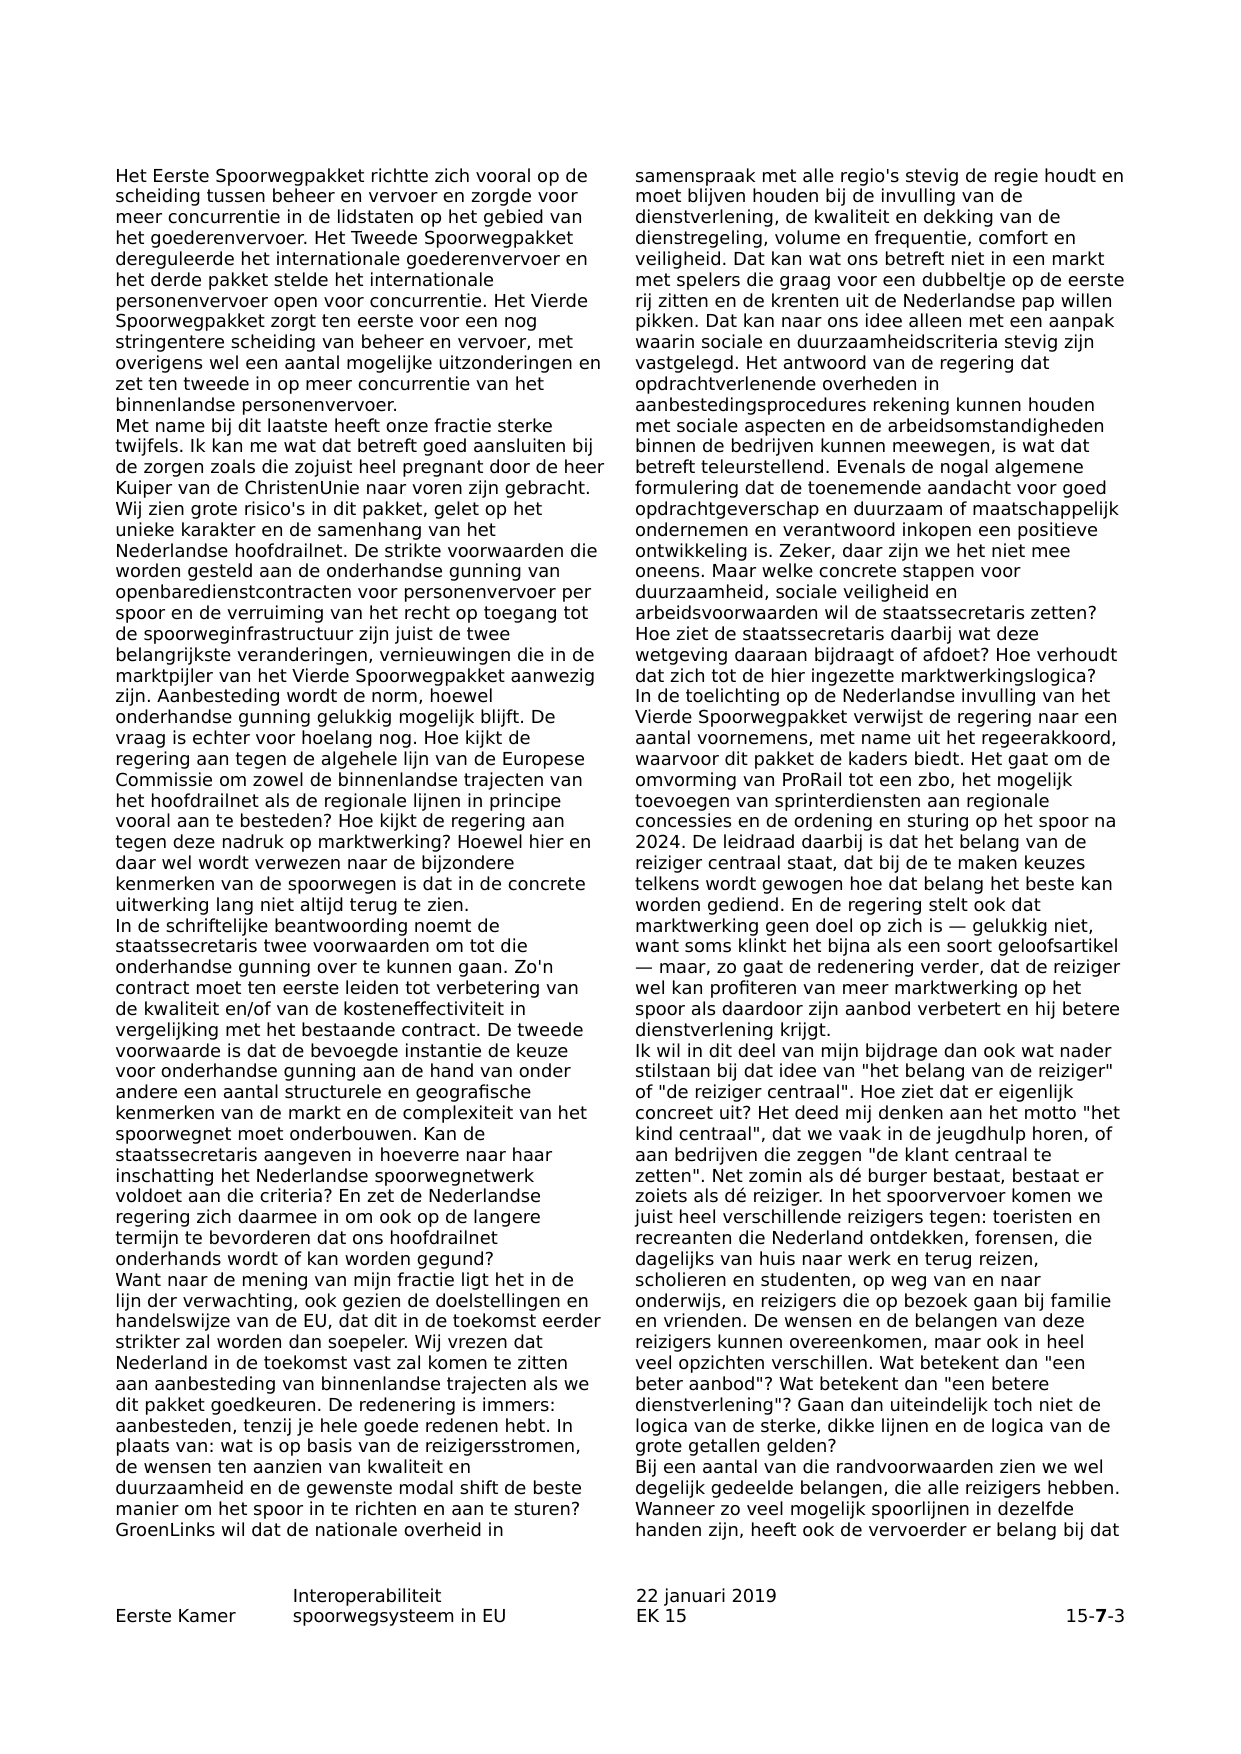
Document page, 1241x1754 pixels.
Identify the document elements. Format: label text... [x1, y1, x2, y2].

text In de toelichting op de Nederlandse invulling van het Vierde Spoorwegpakket verwijst de regering naar een aantal voornemens, met name uit het regeerakkoord, waarvoor dit pakket de kaders biedt. Het gaat om de omvorming van ProRail tot een zbo, het mogelijk toevoegen van sprinterdiensten aan regionale concessies en de ordening en sturing op het spoor na 2024. De leidraad daarbij is dat het belang van de reiziger centraal staat, dat bij de te maken keuzes telkens wordt gewogen hoe dat belang het beste kan worden gediend. En de regering stelt ook dat marktwerking geen doel op zich is — gelukkig niet, want soms klinkt het bijna als een soort geloofsartikel — maar, zo gaat de redenering verder, dat de reiziger wel kan profiteren van meer marktwerking op het spoor als daardoor zijn aanbod verbetert en hij betere dienstverlening krijgt. [635, 686, 1125, 1040]
text Het Eerste Spoorwegpakket richtte zich vooral op de scheiding tussen beheer en vervoer en zorgde voor meer concurrentie in de lidstaten op het gebied van het goederenvervoer. Het Tweede Spoorwegpakket dereguleerde het internationale goederenvervoer en het derde pakket stelde het internationale personenvervoer open voor concurrentie. Het Vierde Spoorwegpakket zorgt ten eerste voor een nog stringentere scheiding van beheer en vervoer, met overigens wel een aantal mogelijke uitzonderingen en zet ten tweede in op meer concurrentie van het binnenlandse personenvervoer. [115, 165, 605, 415]
text Ik wil in dit deel van mijn bijdrage dan ook wat nader stilstaan bij dat idee van "het belang van de reiziger" of "de reiziger centraal". Hoe ziet dat er eigenlijk concreet uit? Het deed mij denken aan het motto "het kind centraal", dat we vaak in de jeugdhulp horen, of aan bedrijven die zeggen "de klant centraal te zetten". Net zomin als dé burger bestaat, bestaat er zoiets als dé reiziger. In het spoorvervoer komen we juist heel verschillende reizigers tegen: toeristen en recreanten die Nederland ontdekken, forensen, die dagelijks van huis naar werk en terug reizen, scholieren en studenten, op weg van en naar onderwijs, en reizigers die op bezoek gaan bij familie en vrienden. De wensen en de belangen van deze reizigers kunnen overeenkomen, maar ook in heel veel opzichten verschillen. Wat betekent dan "een beter aanbod"? Wat betekent dan "een betere dienstverlening"? Gaan dan uiteindelijk toch niet de logica van de sterke, dikke lijnen en de logica van de grote getallen gelden? [635, 1040, 1125, 1457]
text Met name bij dit laatste heeft onze fractie sterke twijfels. Ik kan me wat dat betreft goed aansluiten bij de zorgen zoals die zojuist heel pregnant door de heer Kuiper van de ChristenUnie naar voren zijn gebracht. Wij zien grote risico's in dit pakket, gelet op het unieke karakter en de samenhang van het Nederlandse hoofdrailnet. De strikte voorwaarden die worden gesteld aan de onderhandse gunning van openbaredienstcontracten voor personenvervoer per spoor en de verruiming van het recht op toegang tot de spoorweginfrastructuur zijn juist de twee belangrijkste veranderingen, vernieuwingen die in de marktpijler van het Vierde Spoorwegpakket aanwezig zijn. Aanbesteding wordt de norm, hoewel onderhandse gunning gelukkig mogelijk blijft. De vraag is echter voor hoelang nog. Hoe kijkt de regering aan tegen de algehele lijn van de Europese Commissie om zowel de binnenlandse trajecten van het hoofdrailnet als de regionale lijnen in principe vooral aan te besteden? Hoe kijkt de regering aan tegen deze nadruk op marktwerking? Hoewel hier en daar wel wordt verwezen naar de bijzondere kenmerken van de spoorwegen is dat in de concrete uitwerking lang niet altijd terug te zien. [115, 415, 605, 915]
text Want naar de mening van mijn fractie ligt het in de lijn der verwachting, ook gezien de doelstellingen en handelswijze van de EU, dat dit in de toekomst eerder strikter zal worden dan soepeler. Wij vrezen dat Nederland in de toekomst vast zal komen te zitten aan aanbesteding van binnenlandse trajecten als we dit pakket goedkeuren. De redenering is immers: aanbesteden, tenzij je hele goede redenen hebt. In plaats van: wat is op basis van de reizigersstromen, de wensen ten aanzien van kwaliteit en duurzaamheid en de gewenste modal shift de beste manier om het spoor in te richten en aan te sturen? [115, 1269, 605, 1519]
text GroenLinks wil dat de nationale overheid in [115, 1519, 605, 1540]
text Bij een aantal van die randvoorwaarden zien we wel degelijk gedeelde belangen, die alle reizigers hebben. Wanneer zo veel mogelijk spoorlijnen in dezelfde handen zijn, heeft ook de vervoerder er belang bij dat [635, 1457, 1125, 1540]
text In de schriftelijke beantwoording noemt de staatssecretaris twee voorwaarden om tot die onderhandse gunning over te kunnen gaan. Zo'n contract moet ten eerste leiden tot verbetering van de kwaliteit en/of van de kosteneffectiviteit in vergelijking met het bestaande contract. De tweede voorwaarde is dat de bevoegde instantie de keuze voor onderhandse gunning aan de hand van onder andere een aantal structurele en geografische kenmerken van de markt en de complexiteit van het spoorwegnet moet onderbouwen. Kan de staatssecretaris aangeven in hoeverre naar haar inschatting het Nederlandse spoorwegnetwerk voldoet aan die criteria? En zet de Nederlandse regering zich daarmee in om ook op de langere termijn te bevorderen dat ons hoofdrailnet onderhands wordt of kan worden gegund? [115, 915, 605, 1269]
text samenspraak met alle regio's stevig de regie houdt en moet blijven houden bij de invulling van de dienstverlening, de kwaliteit en dekking van de dienstregeling, volume en frequentie, comfort en veiligheid. Dat kan wat ons betreft niet in een markt met spelers die graag voor een dubbeltje op de eerste rij zitten en de krenten uit de Nederlandse pap willen pikken. Dat kan naar ons idee alleen met een aanpak waarin sociale en duurzaamheidscriteria stevig zijn vastgelegd. Het antwoord van de regering dat opdrachtverlenende overheden in aanbestedingsprocedures rekening kunnen houden met sociale aspecten en de arbeidsomstandigheden binnen de bedrijven kunnen meewegen, is wat dat betreft teleurstellend. Evenals de nogal algemene formulering dat de toenemende aandacht voor goed opdrachtgeverschap en duurzaam of maatschappelijk ondernemen en verantwoord inkopen een positieve ontwikkeling is. Zeker, daar zijn we het niet mee oneens. Maar welke concrete stappen voor duurzaamheid, sociale veiligheid en arbeidsvoorwaarden wil de staatssecretaris zetten? Hoe ziet de staatssecretaris daarbij wat deze wetgeving daaraan bijdraagt of afdoet? Hoe verhoudt dat zich tot de hier ingezette marktwerkingslogica? [635, 165, 1125, 686]
